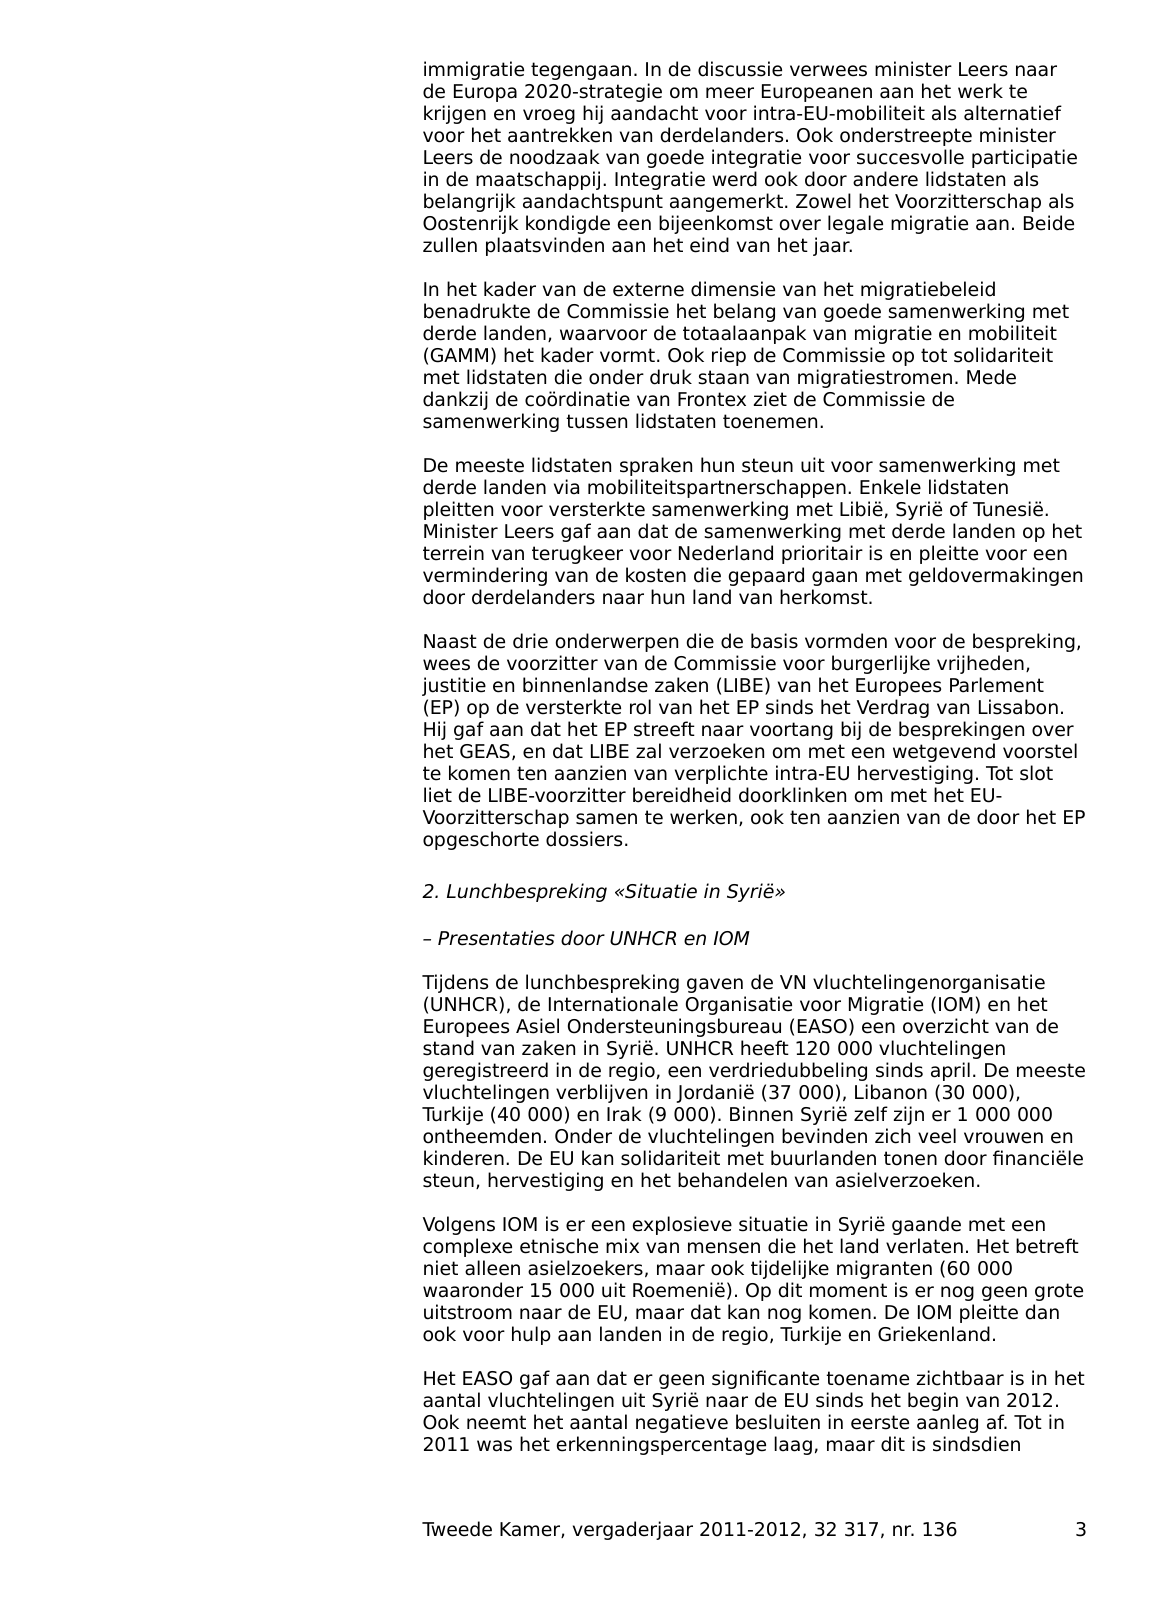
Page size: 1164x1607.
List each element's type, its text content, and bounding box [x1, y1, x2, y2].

subtitle – Presentaties door UNHCR en IOM [422, 928, 1087, 950]
text Naast de drie onderwerpen die de basis vormden voor de bespreking, wees de voorzitter van de Commissie voor burgerlijke vrijheden, justitie en binnenlandse zaken (LIBE) van het Europees Parlement (EP) op de versterkte rol van het EP sinds het Verdrag van Lissabon. Hij gaf aan dat het EP streeft naar voortang bij de besprekingen over het GEAS, en dat LIBE zal verzoeken om met een wetgevend voorstel te komen ten aanzien van verplichte intra-EU hervestiging. Tot slot liet de LIBE-voorzitter bereidheid doorklinken om met het EU-Voorzitterschap samen te werken, ook ten aanzien van de door het EP opgeschorte dossiers. [422, 631, 1087, 851]
text immigratie tegengaan. In de discussie verwees minister Leers naar de Europa 2020-strategie om meer Europeanen aan het werk te krijgen en vroeg hij aandacht voor intra-EU-mobiliteit als alternatief voor het aantrekken van derdelanders. Ook onderstreepte minister Leers de noodzaak van goede integratie voor succesvolle participatie in de maatschappij. Integratie werd ook door andere lidstaten als belangrijk aandachtspunt aangemerkt. Zowel het Voorzitterschap als Oostenrijk kondigde een bijeenkomst over legale migratie aan. Beide zullen plaatsvinden aan het eind van het jaar. [422, 59, 1087, 257]
text Volgens IOM is er een explosieve situatie in Syrië gaande met een complexe etnische mix van mensen die het land verlaten. Het betreft niet alleen asielzoekers, maar ook tijdelijke migranten (60 000 waaronder 15 000 uit Roemenië). Op dit moment is er nog geen grote uitstroom naar de EU, maar dat kan nog komen. De IOM pleitte dan ook voor hulp aan landen in de regio, Turkije en Griekenland. [422, 1214, 1087, 1346]
text Het EASO gaf aan dat er geen significante toename zichtbaar is in het aantal vluchtelingen uit Syrië naar de EU sinds het begin van 2012. Ook neemt het aantal negatieve besluiten in eerste aanleg af. Tot in 2011 was het erkenningspercentage laag, maar dit is sindsdien [422, 1368, 1087, 1456]
text De meeste lidstaten spraken hun steun uit voor samenwerking met derde landen via mobiliteitspartnerschappen. Enkele lidstaten pleitten voor versterkte samenwerking met Libië, Syrië of Tunesië. Minister Leers gaf aan dat de samenwerking met derde landen op het terrein van terugkeer voor Nederland prioritair is en pleitte voor een vermindering van de kosten die gepaard gaan met geldovermakingen door derdelanders naar hun land van herkomst. [422, 455, 1087, 609]
text Tijdens de lunchbespreking gaven de VN vluchtelingenorganisatie (UNHCR), de Internationale Organisatie voor Migratie (IOM) en het Europees Asiel Ondersteuningsbureau (EASO) een overzicht van de stand van zaken in Syrië. UNHCR heeft 120 000 vluchtelingen geregistreerd in de regio, een verdriedubbeling sinds april. De meeste vluchtelingen verblijven in Jordanië (37 000), Libanon (30 000), Turkije (40 000) en Irak (9 000). Binnen Syrië zelf zijn er 1 000 000 ontheemden. Onder de vluchtelingen bevinden zich veel vrouwen en kinderen. De EU kan solidariteit met buurlanden tonen door financiële steun, hervestiging en het behandelen van asielverzoeken. [422, 972, 1087, 1192]
subtitle 2. Lunchbespreking «Situatie in Syrië» [422, 881, 1087, 903]
text In het kader van de externe dimensie van het migratiebeleid benadrukte de Commissie het belang van goede samenwerking met derde landen, waarvoor de totaalaanpak van migratie en mobiliteit (GAMM) het kader vormt. Ook riep de Commissie op tot solidariteit met lidstaten die onder druk staan van migratiestromen. Mede dankzij de coördinatie van Frontex ziet de Commissie de samenwerking tussen lidstaten toenemen. [422, 279, 1087, 433]
